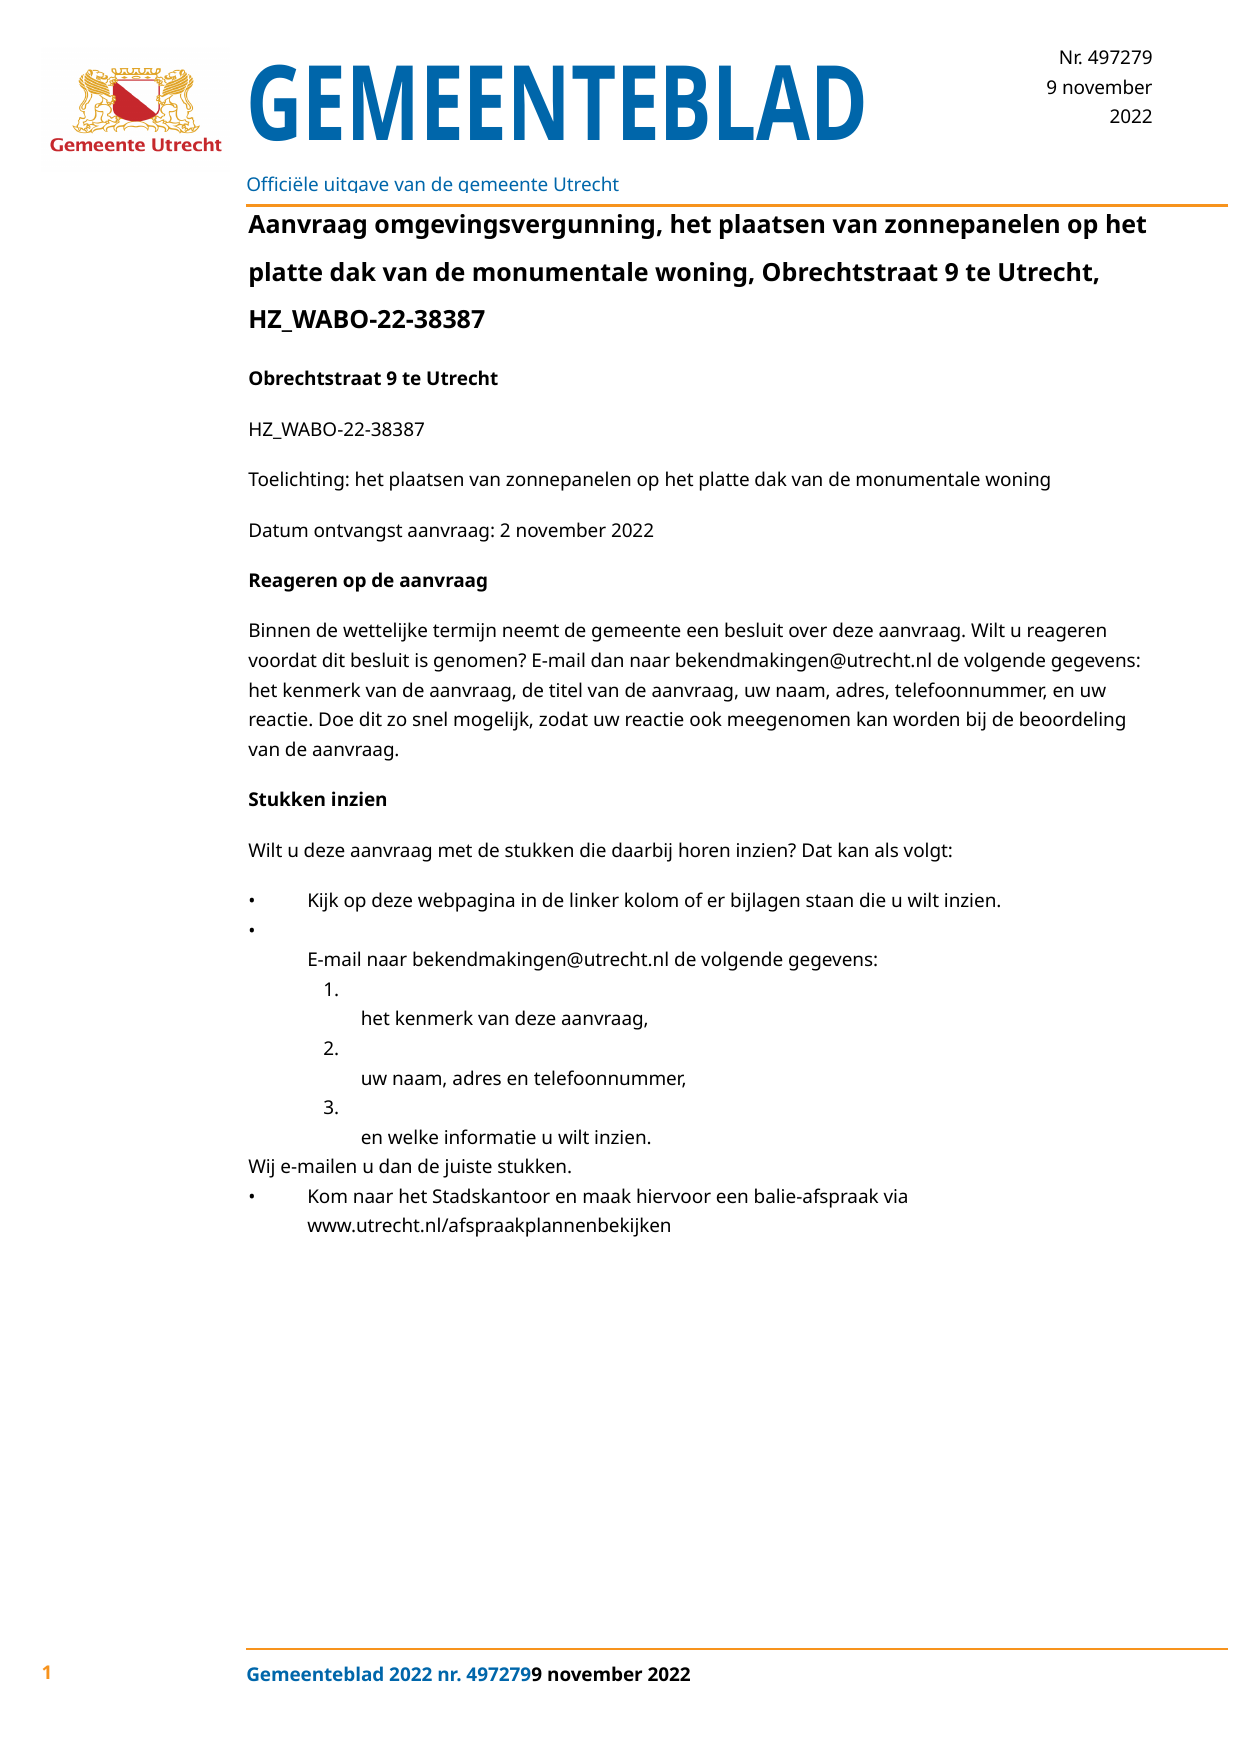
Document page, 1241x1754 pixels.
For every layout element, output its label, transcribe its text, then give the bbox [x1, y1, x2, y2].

text HZ_WABO-22-38387 [248, 416, 1152, 442]
list Kom naar het Stadskantoor en maak hiervoor een balie-afspraak via www.utrecht.nl/afspraakplannenbekijken [248, 1183, 1152, 1238]
list het kenmerk van deze aanvraag, [323, 1006, 1152, 1031]
list E-mail naar bekendmakingen@utrecht.nl de volgende gegevens: [248, 946, 1152, 972]
text Binnen de wettelijke termijn neemt de gemeente een besluit over deze aanvraag. Wilt u reageren voordat dit besluit is genomen? E-mail dan naar bekendmakingen@utrecht.nl de volgende gegevens: het kenmerk van de aanvraag, de titel van de aanvraag, uw naam, adres, telefoonnummer, en uw reactie. Doe dit zo snel mogelijk, zodat uw reactie ook meegenomen kan worden bij de beoordeling van de aanvraag. [248, 618, 1152, 762]
picture [41, 47, 231, 172]
list Kijk op deze webpagina in de linker kolom of er bijlagen staan die u wilt inzien. [248, 887, 1152, 913]
text Toelichting: het plaatsen van zonnepanelen op het platte dak van de monumentale woning [248, 466, 1152, 492]
list en welke informatie u wilt inzien. [323, 1124, 1152, 1149]
list uw naam, adres en telefoonnummer, [323, 1065, 1152, 1090]
text Datum ontvangst aanvraag: 2 november 2022 [248, 517, 1152, 542]
text Wilt u deze aanvraag met de stukken die daarbij horen inzien? Dat kan als volgt: [248, 837, 1152, 862]
text Reageren op de aanvraag [248, 567, 1152, 593]
text Aanvraag omgevingsvergunning, het plaatsen van zonnepanelen op het platte dak van de monumentale woning, Obrechtstraat 9 te Utrecht, HZ_WABO-22-38387 [248, 207, 1152, 336]
text Stukken inzien [248, 786, 1152, 812]
text Obrechtstraat 9 te Utrecht [248, 366, 1152, 391]
text Wij e-mailen u dan de juiste stukken. [248, 1153, 1152, 1179]
